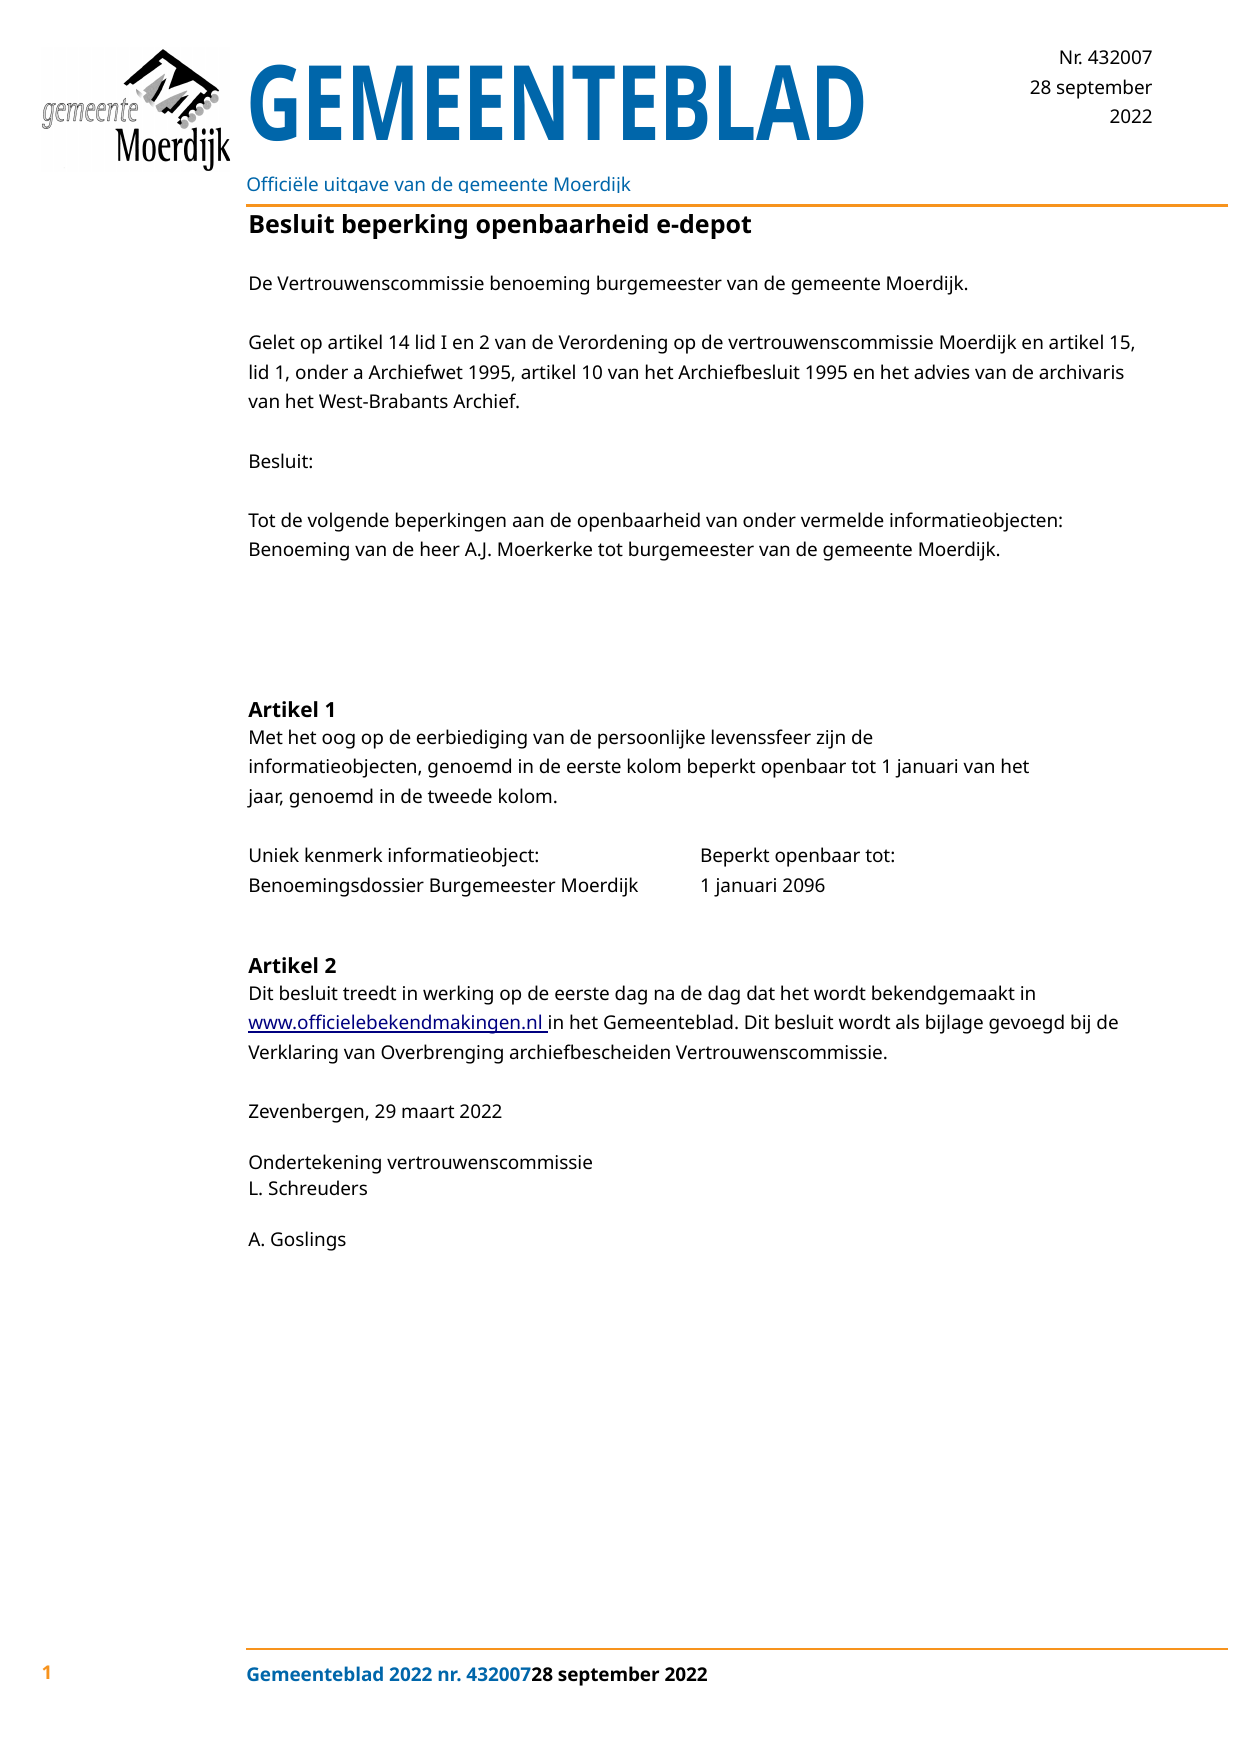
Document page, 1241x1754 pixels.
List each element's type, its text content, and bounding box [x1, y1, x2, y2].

text Dit besluit treedt in werking op de eerste dag na de dag dat het wordt bekendgemaakt in www.officielebekendmakingen.nl in het Gemeenteblad. Dit besluit wordt als bijlage gevoegd bij de Verklaring van Overbrenging archiefbescheiden Vertrouwenscommissie. [248, 980, 1152, 1064]
picture [41, 47, 231, 172]
text Ondertekening vertrouwenscommissie [248, 1149, 1152, 1175]
text Besluit: [248, 448, 1152, 473]
text De Vertrouwenscommissie benoeming burgemeester van de gemeente Moerdijk. [248, 270, 1152, 296]
text jaar, genoemd in de tweede kolom. [248, 783, 1152, 809]
text Gelet op artikel 14 lid I en 2 van de Verordening op de vertrouwenscommissie Moerdijk en artikel 15, lid 1, onder a Archiefwet 1995, artikel 10 van het Archiefbesluit 1995 en het advies van de archivaris van het West-Brabants Archief. [248, 329, 1152, 414]
table_header Beperkt openbaar tot: 1 januari 2096 [700, 842, 1152, 898]
text Artikel 1 [248, 695, 1152, 724]
text Tot de volgende beperkingen aan de openbaarheid van onder vermelde informatieobjecten: Benoeming van de heer A.J. Moerkerke tot burgemeester van de gemeente Moerdijk. [248, 507, 1152, 562]
text informatieobjecten, genoemd in de eerste kolom beperkt openbaar tot 1 januari van het [248, 753, 1152, 779]
text Zevenbergen, 29 maart 2022 [248, 1098, 1152, 1124]
text Artikel 2 [248, 951, 1152, 980]
text Met het oog op de eerbiediging van de persoonlijke levenssfeer zijn de [248, 724, 1152, 749]
table_header Uniek kenmerk informatieobject: Benoemingsdossier Burgemeester Moerdijk [248, 842, 700, 898]
text A. Goslings [248, 1227, 1152, 1252]
text L. Schreuders [248, 1175, 1152, 1201]
text Besluit beperking openbaarheid e-depot [248, 207, 1152, 241]
